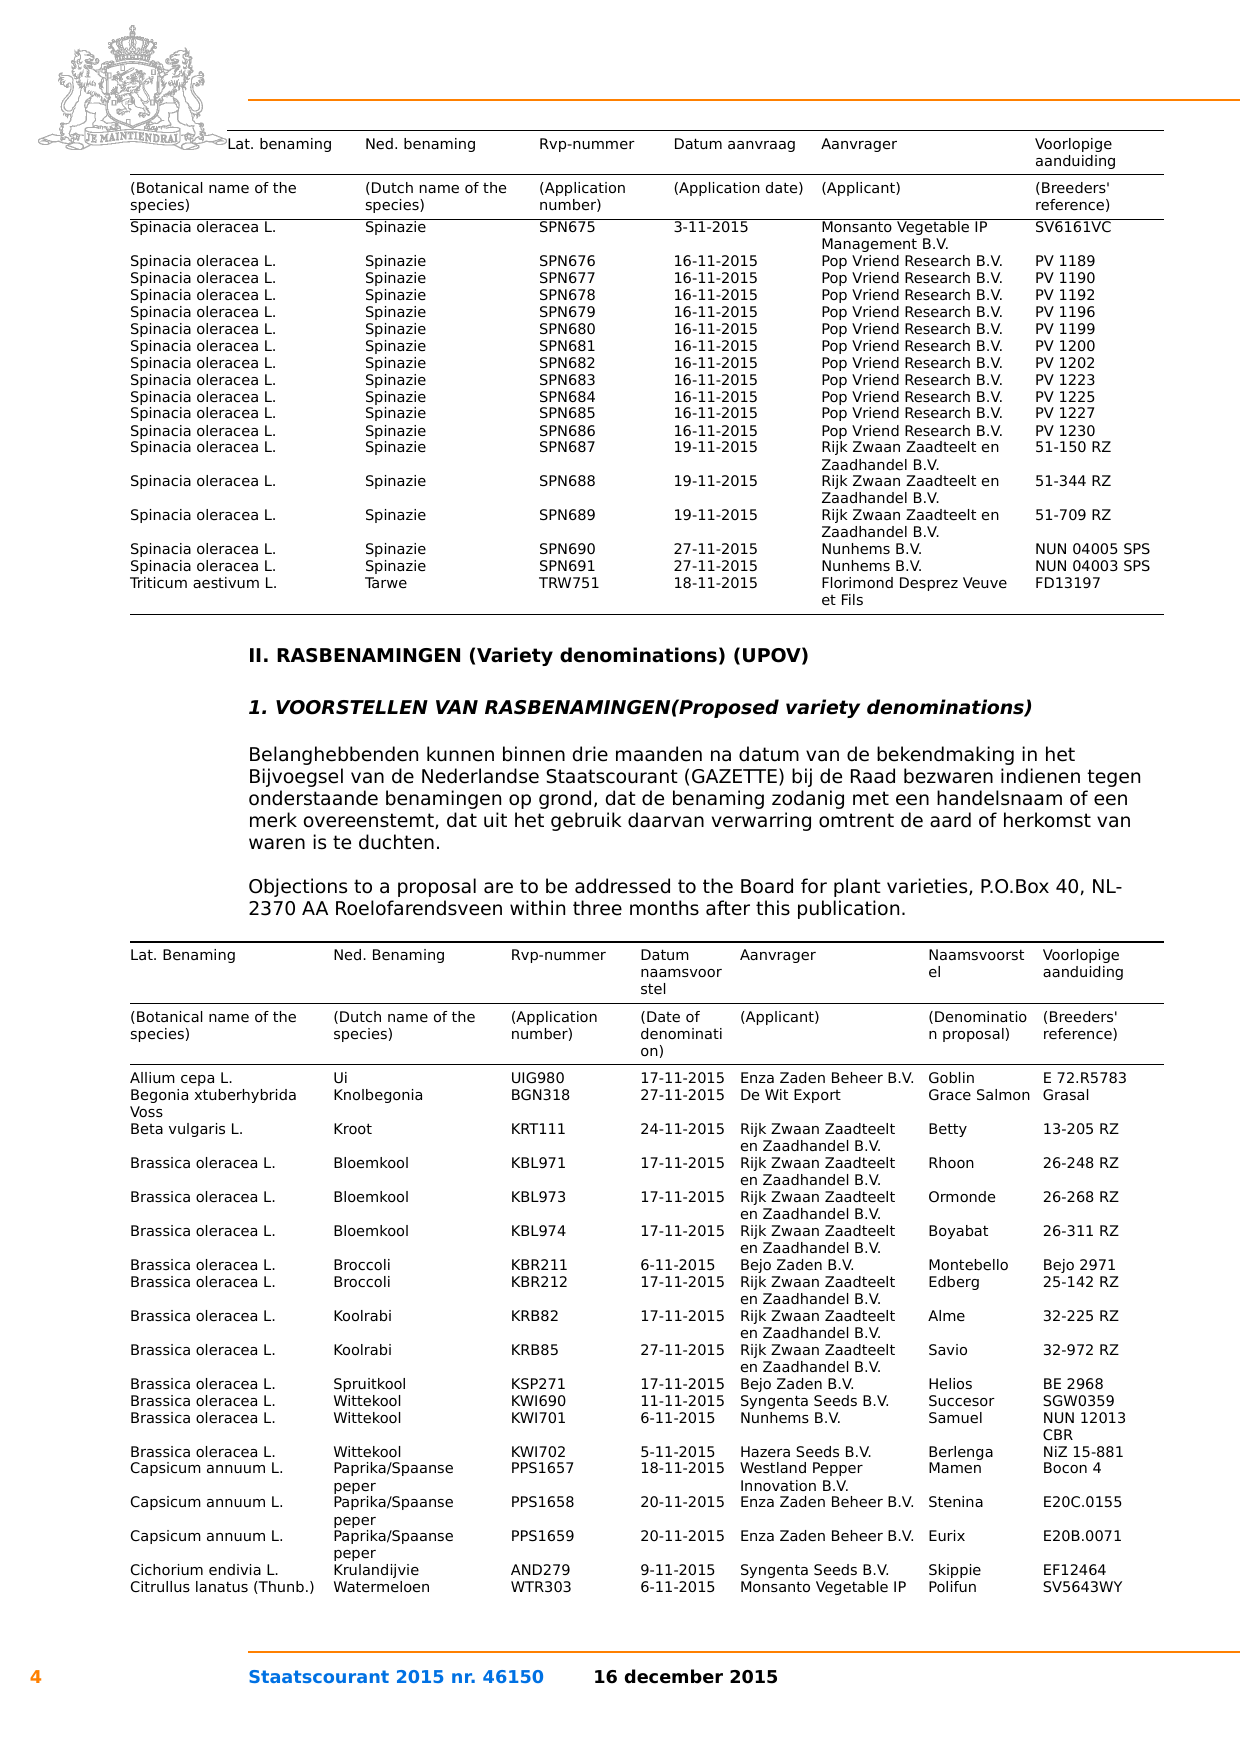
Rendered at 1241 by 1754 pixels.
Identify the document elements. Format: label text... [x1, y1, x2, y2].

table_cell Spinacia oleracea L. [130, 355, 359, 371]
table_cell EF12464 [1037, 1562, 1163, 1579]
table_cell Pop Vriend Research B.V. [815, 405, 1029, 422]
table_cell 16-11-2015 [668, 270, 815, 287]
table_cell SPN675 [533, 220, 667, 253]
table_cell Boyabat [922, 1223, 1037, 1257]
table_cell Pop Vriend Research B.V. [815, 355, 1029, 371]
table_cell 17-11-2015 [634, 1065, 734, 1087]
table_cell Polifun [922, 1579, 1037, 1596]
table_cell 26-268 RZ [1037, 1189, 1163, 1223]
table_cell Enza Zaden Beheer B.V. [734, 1528, 922, 1562]
table_cell SPN691 [533, 558, 667, 575]
table_cell Succesor [922, 1393, 1037, 1409]
table_cell 17-11-2015 [634, 1189, 734, 1223]
text Belanghebbenden kunnen binnen drie maanden na datum van de bekendmaking in het Bijvoegsel van de Nederlandse Staatscourant (GAZETTE) bij de Raad bezwaren indienen tegen onderstaande benamingen op grond, dat de benaming zodanig met een handelsnaam of een merk overeenstemt, dat uit het gebruik daarvan verwarring omtrent de aard of herkomst van waren is te duchten. [248, 744, 1163, 854]
table_cell 26-248 RZ [1037, 1155, 1163, 1189]
table_cell 24-11-2015 [634, 1121, 734, 1155]
table_cell Brassica oleracea L. [130, 1308, 327, 1342]
table_cell Pop Vriend Research B.V. [815, 304, 1029, 321]
table_cell Rhoon [922, 1155, 1037, 1189]
table_cell 26-311 RZ [1037, 1223, 1163, 1257]
table_cell PPS1659 [505, 1528, 634, 1562]
table_cell NUN 04003 SPS [1029, 558, 1163, 575]
table_cell Nunhems B.V. [815, 558, 1029, 575]
table_cell Broccoli [327, 1257, 504, 1274]
table_cell Spinacia oleracea L. [130, 473, 359, 507]
table_cell 18-11-2015 [668, 575, 815, 614]
table_cell Spinacia oleracea L. [130, 405, 359, 422]
table_cell 27-11-2015 [668, 541, 815, 558]
table_header Naamsvoorstel [922, 943, 1037, 1003]
table_cell Rijk Zwaan Zaadteelt en Zaadhandel B.V. [734, 1155, 922, 1189]
table_cell (Applicant) [815, 175, 1029, 219]
table_cell PV 1189 [1029, 253, 1163, 269]
table_cell Koolrabi [327, 1342, 504, 1376]
table_header Rvp-nummer [533, 131, 667, 174]
table_cell KBL974 [505, 1223, 634, 1257]
table_cell Spinacia oleracea L. [130, 507, 359, 541]
table_cell 51-709 RZ [1029, 507, 1163, 541]
table_cell UIG980 [505, 1065, 634, 1087]
table_cell 6-11-2015 [634, 1410, 734, 1443]
table_cell Allium cepa L. [130, 1065, 327, 1087]
table_cell Helios [922, 1376, 1037, 1392]
table_cell E20C.0155 [1037, 1494, 1163, 1528]
table_cell 16-11-2015 [668, 423, 815, 439]
table_cell Nunhems B.V. [815, 541, 1029, 558]
table_header Rvp-nummer [505, 943, 634, 1003]
table_cell Brassica oleracea L. [130, 1376, 327, 1392]
table_cell Spinacia oleracea L. [130, 541, 359, 558]
table_cell KSP271 [505, 1376, 634, 1392]
table_cell Pop Vriend Research B.V. [815, 338, 1029, 354]
table_cell BE 2968 [1037, 1376, 1163, 1392]
table_cell 19-11-2015 [668, 507, 815, 541]
table_cell Berlenga [922, 1444, 1037, 1460]
table_cell Broccoli [327, 1274, 504, 1308]
table_cell 6-11-2015 [634, 1579, 734, 1596]
table_cell KBL971 [505, 1155, 634, 1189]
table_cell Spinazie [359, 338, 533, 354]
table_cell NUN 12013 CBR [1037, 1410, 1163, 1443]
table_cell Citrullus lanatus (Thunb.) [130, 1579, 327, 1596]
table_cell 25-142 RZ [1037, 1274, 1163, 1308]
table_cell Pop Vriend Research B.V. [815, 321, 1029, 337]
table_cell (Denomination proposal) [922, 1004, 1037, 1064]
table_cell PV 1192 [1029, 287, 1163, 303]
table_cell KBR211 [505, 1257, 634, 1274]
table_cell Edberg [922, 1274, 1037, 1308]
table_cell 16-11-2015 [668, 253, 815, 269]
table_cell 32-225 RZ [1037, 1308, 1163, 1342]
table_cell (Dutch name of the species) [327, 1004, 504, 1064]
table_cell Bloemkool [327, 1155, 504, 1189]
table_cell SPN684 [533, 389, 667, 405]
table_header Lat. benaming [130, 131, 359, 174]
table_cell Eurix [922, 1528, 1037, 1562]
table_cell Tarwe [359, 575, 533, 614]
table_cell SPN681 [533, 338, 667, 354]
table_cell 16-11-2015 [668, 389, 815, 405]
text Objections to a proposal are to be addressed to the Board for plant varieties, P.O.Box 40, NL-2370 AA Roelofarendsveen within three months after this publication. [248, 876, 1163, 919]
table_cell Paprika/Spaanse peper [327, 1528, 504, 1562]
table_cell Spinacia oleracea L. [130, 423, 359, 439]
table_cell 16-11-2015 [668, 287, 815, 303]
table_cell 27-11-2015 [634, 1087, 734, 1121]
table_cell Watermeloen [327, 1579, 504, 1596]
table_cell (Applicant) [734, 1004, 922, 1064]
table_cell 17-11-2015 [634, 1274, 734, 1308]
table_cell Brassica oleracea L. [130, 1189, 327, 1223]
table_cell KRB85 [505, 1342, 634, 1376]
table_cell Spinazie [359, 558, 533, 575]
table_cell Rijk Zwaan Zaadteelt en Zaadhandel B.V. [815, 439, 1029, 473]
table_cell (Dutch name of the species) [359, 175, 533, 219]
table_cell Bocon 4 [1037, 1460, 1163, 1494]
picture [38, 25, 227, 150]
table_header Aanvrager [734, 943, 922, 1003]
table_header Lat. Benaming [130, 943, 327, 1003]
table_cell Rijk Zwaan Zaadteelt en Zaadhandel B.V. [734, 1342, 922, 1376]
table_header Voorlopige aanduiding [1029, 131, 1163, 174]
table_cell 17-11-2015 [634, 1376, 734, 1392]
table_cell TRW751 [533, 575, 667, 614]
table_cell (Application number) [505, 1004, 634, 1064]
table_cell PV 1190 [1029, 270, 1163, 287]
table_cell 18-11-2015 [634, 1460, 734, 1494]
table_cell E 72.R5783 [1037, 1065, 1163, 1087]
table_cell Skippie [922, 1562, 1037, 1579]
table_cell PV 1227 [1029, 405, 1163, 422]
table_cell SPN685 [533, 405, 667, 422]
table_cell Spinacia oleracea L. [130, 371, 359, 388]
table_cell KBR212 [505, 1274, 634, 1308]
table_cell 5-11-2015 [634, 1444, 734, 1460]
table_cell Brassica oleracea L. [130, 1223, 327, 1257]
table_cell 17-11-2015 [634, 1308, 734, 1342]
table_cell Betty [922, 1121, 1037, 1155]
table_cell SPN682 [533, 355, 667, 371]
table_cell Rijk Zwaan Zaadteelt en Zaadhandel B.V. [734, 1121, 922, 1155]
table_cell Paprika/Spaanse peper [327, 1460, 504, 1494]
table_cell 16-11-2015 [668, 304, 815, 321]
table_cell Rijk Zwaan Zaadteelt en Zaadhandel B.V. [734, 1223, 922, 1257]
table_cell SPN683 [533, 371, 667, 388]
table_cell Spinacia oleracea L. [130, 389, 359, 405]
table_cell Spinazie [359, 423, 533, 439]
table_cell Capsicum annuum L. [130, 1528, 327, 1562]
table_cell 16-11-2015 [668, 371, 815, 388]
table_cell KBL973 [505, 1189, 634, 1223]
table_cell Samuel [922, 1410, 1037, 1443]
table_cell SPN688 [533, 473, 667, 507]
table_cell SPN690 [533, 541, 667, 558]
table_cell SV5643WY [1037, 1579, 1163, 1596]
table_cell SV6161VC [1029, 220, 1163, 253]
table_cell Knolbegonia [327, 1087, 504, 1121]
table_cell SPN689 [533, 507, 667, 541]
subtitle II. RASBENAMINGEN (Variety denominations) (UPOV) [248, 645, 1163, 667]
table_cell Grasal [1037, 1087, 1163, 1121]
table_cell 16-11-2015 [668, 355, 815, 371]
table_cell Syngenta Seeds B.V. [734, 1393, 922, 1409]
table_cell 20-11-2015 [634, 1528, 734, 1562]
table_cell 32-972 RZ [1037, 1342, 1163, 1376]
table_cell Bloemkool [327, 1189, 504, 1223]
table_cell Spinacia oleracea L. [130, 287, 359, 303]
table_cell Beta vulgaris L. [130, 1121, 327, 1155]
table_cell Spinacia oleracea L. [130, 439, 359, 473]
table_cell Spinazie [359, 321, 533, 337]
table_cell Bejo Zaden B.V. [734, 1376, 922, 1392]
table_cell Westland Pepper Innovation B.V. [734, 1460, 922, 1494]
table_cell AND279 [505, 1562, 634, 1579]
table_header Ned. benaming [359, 131, 533, 174]
table_cell NUN 04005 SPS [1029, 541, 1163, 558]
table_cell Pop Vriend Research B.V. [815, 253, 1029, 269]
table_cell PPS1657 [505, 1460, 634, 1494]
table_cell 11-11-2015 [634, 1393, 734, 1409]
table_cell Pop Vriend Research B.V. [815, 287, 1029, 303]
table_cell Brassica oleracea L. [130, 1155, 327, 1189]
table_cell Begonia xtuberhybrida Voss [130, 1087, 327, 1121]
table_cell Spinazie [359, 473, 533, 507]
table_cell (Date of denomination) [634, 1004, 734, 1064]
table_cell Rijk Zwaan Zaadteelt en Zaadhandel B.V. [815, 473, 1029, 507]
table_cell SPN676 [533, 253, 667, 269]
table_cell Brassica oleracea L. [130, 1444, 327, 1460]
table_header Aanvrager [815, 131, 1029, 174]
table_cell Cichorium endivia L. [130, 1562, 327, 1579]
table_cell 27-11-2015 [668, 558, 815, 575]
table_cell Mamen [922, 1460, 1037, 1494]
table_cell SGW0359 [1037, 1393, 1163, 1409]
table_cell Brassica oleracea L. [130, 1342, 327, 1376]
table_cell (Application date) [668, 175, 815, 219]
table_cell 51-344 RZ [1029, 473, 1163, 507]
table_cell Spinazie [359, 439, 533, 473]
table_cell KWI701 [505, 1410, 634, 1443]
table_cell De Wit Export [734, 1087, 922, 1121]
table_header Datum naamsvoorstel [634, 943, 734, 1003]
table_cell Wittekool [327, 1393, 504, 1409]
table_cell Paprika/Spaanse peper [327, 1494, 504, 1528]
table_cell 16-11-2015 [668, 405, 815, 422]
table_cell Wittekool [327, 1444, 504, 1460]
table_cell Spinazie [359, 371, 533, 388]
table_cell Spinazie [359, 304, 533, 321]
table_cell Spinazie [359, 287, 533, 303]
table_cell KWI690 [505, 1393, 634, 1409]
table_cell Brassica oleracea L. [130, 1410, 327, 1443]
table_cell Spinazie [359, 220, 533, 253]
table_cell Pop Vriend Research B.V. [815, 389, 1029, 405]
table_cell SPN679 [533, 304, 667, 321]
table_cell Spinacia oleracea L. [130, 321, 359, 337]
table_cell Brassica oleracea L. [130, 1274, 327, 1308]
table_cell Spinazie [359, 389, 533, 405]
table_cell PV 1223 [1029, 371, 1163, 388]
table_cell Koolrabi [327, 1308, 504, 1342]
table_cell SPN686 [533, 423, 667, 439]
table_cell PV 1225 [1029, 389, 1163, 405]
table_cell Pop Vriend Research B.V. [815, 270, 1029, 287]
table_cell Spruitkool [327, 1376, 504, 1392]
table_cell Rijk Zwaan Zaadteelt en Zaadhandel B.V. [734, 1274, 922, 1308]
table_cell Spinazie [359, 507, 533, 541]
table_cell Goblin [922, 1065, 1037, 1087]
table_cell SPN687 [533, 439, 667, 473]
table_cell Savio [922, 1342, 1037, 1376]
table_cell Krulandijvie [327, 1562, 504, 1579]
table_cell Ui [327, 1065, 504, 1087]
table_header Datum aanvraag [668, 131, 815, 174]
table_cell WTR303 [505, 1579, 634, 1596]
table_cell Wittekool [327, 1410, 504, 1443]
table_cell NiZ 15-881 [1037, 1444, 1163, 1460]
table_cell (Breeders' reference) [1029, 175, 1163, 219]
table_cell 16-11-2015 [668, 338, 815, 354]
table_cell Monsanto Vegetable IP [734, 1579, 922, 1596]
table_cell 16-11-2015 [668, 321, 815, 337]
table_cell Pop Vriend Research B.V. [815, 371, 1029, 388]
table_cell KRB82 [505, 1308, 634, 1342]
table_cell Florimond Desprez Veuve et Fils [815, 575, 1029, 614]
table_cell KRT111 [505, 1121, 634, 1155]
subtitle 1. VOORSTELLEN VAN RASBENAMINGEN(Proposed variety denominations) [248, 697, 1163, 719]
table_cell Stenina [922, 1494, 1037, 1528]
table_cell Montebello [922, 1257, 1037, 1274]
table_cell Spinacia oleracea L. [130, 270, 359, 287]
table_header Voorlopige aanduiding [1037, 943, 1163, 1003]
table_cell Rijk Zwaan Zaadteelt en Zaadhandel B.V. [815, 507, 1029, 541]
table_cell 13-205 RZ [1037, 1121, 1163, 1155]
table_cell SPN680 [533, 321, 667, 337]
table_cell (Breeders' reference) [1037, 1004, 1163, 1064]
table_cell Bejo 2971 [1037, 1257, 1163, 1274]
table_cell Alme [922, 1308, 1037, 1342]
table_cell Spinacia oleracea L. [130, 253, 359, 269]
table_cell Hazera Seeds B.V. [734, 1444, 922, 1460]
table_cell SPN677 [533, 270, 667, 287]
table_cell PV 1200 [1029, 338, 1163, 354]
table_cell 17-11-2015 [634, 1155, 734, 1189]
table_cell 3-11-2015 [668, 220, 815, 253]
table_cell Spinacia oleracea L. [130, 304, 359, 321]
table_cell Spinacia oleracea L. [130, 558, 359, 575]
table_cell Brassica oleracea L. [130, 1257, 327, 1274]
table_cell Bejo Zaden B.V. [734, 1257, 922, 1274]
table_cell 9-11-2015 [634, 1562, 734, 1579]
table_cell Capsicum annuum L. [130, 1460, 327, 1494]
table_cell Spinazie [359, 405, 533, 422]
table_cell Grace Salmon [922, 1087, 1037, 1121]
table_cell Spinazie [359, 270, 533, 287]
table_cell 19-11-2015 [668, 473, 815, 507]
table_cell BGN318 [505, 1087, 634, 1121]
table_cell Rijk Zwaan Zaadteelt en Zaadhandel B.V. [734, 1189, 922, 1223]
table_cell Capsicum annuum L. [130, 1494, 327, 1528]
table_cell Spinazie [359, 253, 533, 269]
table_cell 17-11-2015 [634, 1223, 734, 1257]
table_cell Pop Vriend Research B.V. [815, 423, 1029, 439]
table_cell Spinazie [359, 541, 533, 558]
table_cell PPS1658 [505, 1494, 634, 1528]
table_cell SPN678 [533, 287, 667, 303]
table_cell PV 1230 [1029, 423, 1163, 439]
table_cell PV 1196 [1029, 304, 1163, 321]
table_cell Nunhems B.V. [734, 1410, 922, 1443]
table_cell 6-11-2015 [634, 1257, 734, 1274]
table_cell E20B.0071 [1037, 1528, 1163, 1562]
table_cell Syngenta Seeds B.V. [734, 1562, 922, 1579]
table_cell (Botanical name of the species) [130, 175, 359, 219]
table_cell Monsanto Vegetable IP Management B.V. [815, 220, 1029, 253]
table_cell 20-11-2015 [634, 1494, 734, 1528]
table_cell Ormonde [922, 1189, 1037, 1223]
table_cell KWI702 [505, 1444, 634, 1460]
table_cell Rijk Zwaan Zaadteelt en Zaadhandel B.V. [734, 1308, 922, 1342]
table_cell PV 1202 [1029, 355, 1163, 371]
table_header Ned. Benaming [327, 943, 504, 1003]
table_cell (Botanical name of the species) [130, 1004, 327, 1064]
table_cell Spinacia oleracea L. [130, 338, 359, 354]
table_cell Kroot [327, 1121, 504, 1155]
table_cell FD13197 [1029, 575, 1163, 614]
table_cell Brassica oleracea L. [130, 1393, 327, 1409]
table_cell Spinacia oleracea L. [130, 220, 359, 253]
table_cell Triticum aestivum L. [130, 575, 359, 614]
table_cell 19-11-2015 [668, 439, 815, 473]
table_cell Spinazie [359, 355, 533, 371]
table_cell Enza Zaden Beheer B.V. [734, 1065, 922, 1087]
table_cell PV 1199 [1029, 321, 1163, 337]
table_cell Enza Zaden Beheer B.V. [734, 1494, 922, 1528]
table_cell (Application number) [533, 175, 667, 219]
table_cell 27-11-2015 [634, 1342, 734, 1376]
table_cell 51-150 RZ [1029, 439, 1163, 473]
table_cell Bloemkool [327, 1223, 504, 1257]
